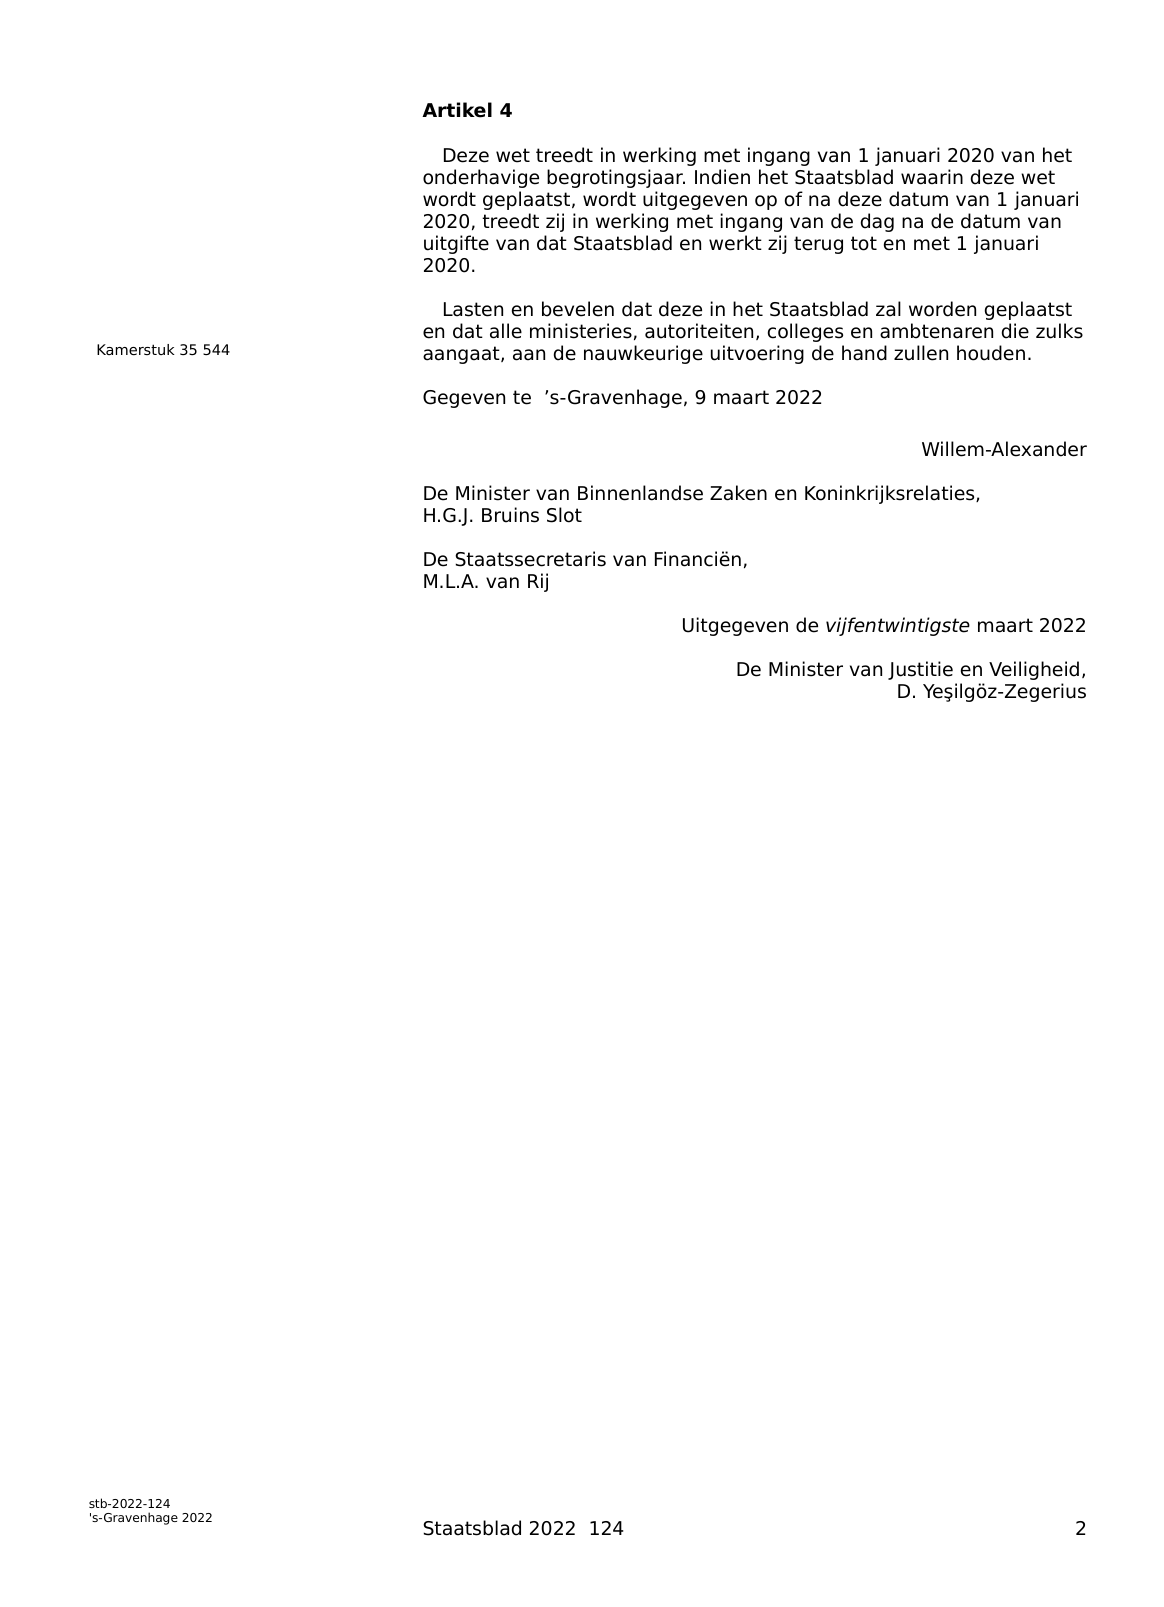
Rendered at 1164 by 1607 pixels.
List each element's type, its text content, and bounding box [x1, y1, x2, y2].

text Uitgegeven de vijfentwintigste maart 2022 [422, 615, 1087, 637]
text Deze wet treedt in werking met ingang van 1 januari 2020 van het onderhavige begrotingsjaar. Indien het Staatsblad waarin deze wet wordt geplaatst, wordt uitgegeven op of na deze datum van 1 januari 2020, treedt zij in werking met ingang van de dag na de datum van uitgifte van dat Staatsblad en werkt zij terug tot en met 1 januari 2020. [422, 144, 1087, 276]
text Gegeven te ’s-Gravenhage, 9 maart 2022 [422, 387, 1087, 409]
text stb-2022-124 [88, 1497, 323, 1511]
subtitle Artikel 4 [422, 100, 1087, 122]
text De Minister van Justitie en Veiligheid, D. Yeşilgöz-Zegerius [422, 659, 1087, 703]
text Willem-Alexander [422, 439, 1087, 461]
text Kamerstuk 35 544 [77, 342, 396, 358]
text De Staatssecretaris van Financiën, M.L.A. van Rij [422, 549, 1087, 593]
text Lasten en bevelen dat deze in het Staatsblad zal worden geplaatst en dat alle ministeries, autoriteiten, colleges en ambtenaren die zulks aangaat, aan de nauwkeurige uitvoering de hand zullen houden. [422, 299, 1087, 364]
text 's-Gravenhage 2022 [88, 1511, 323, 1525]
text De Minister van Binnenlandse Zaken en Koninkrijksrelaties, H.G.J. Bruins Slot [422, 483, 1087, 527]
